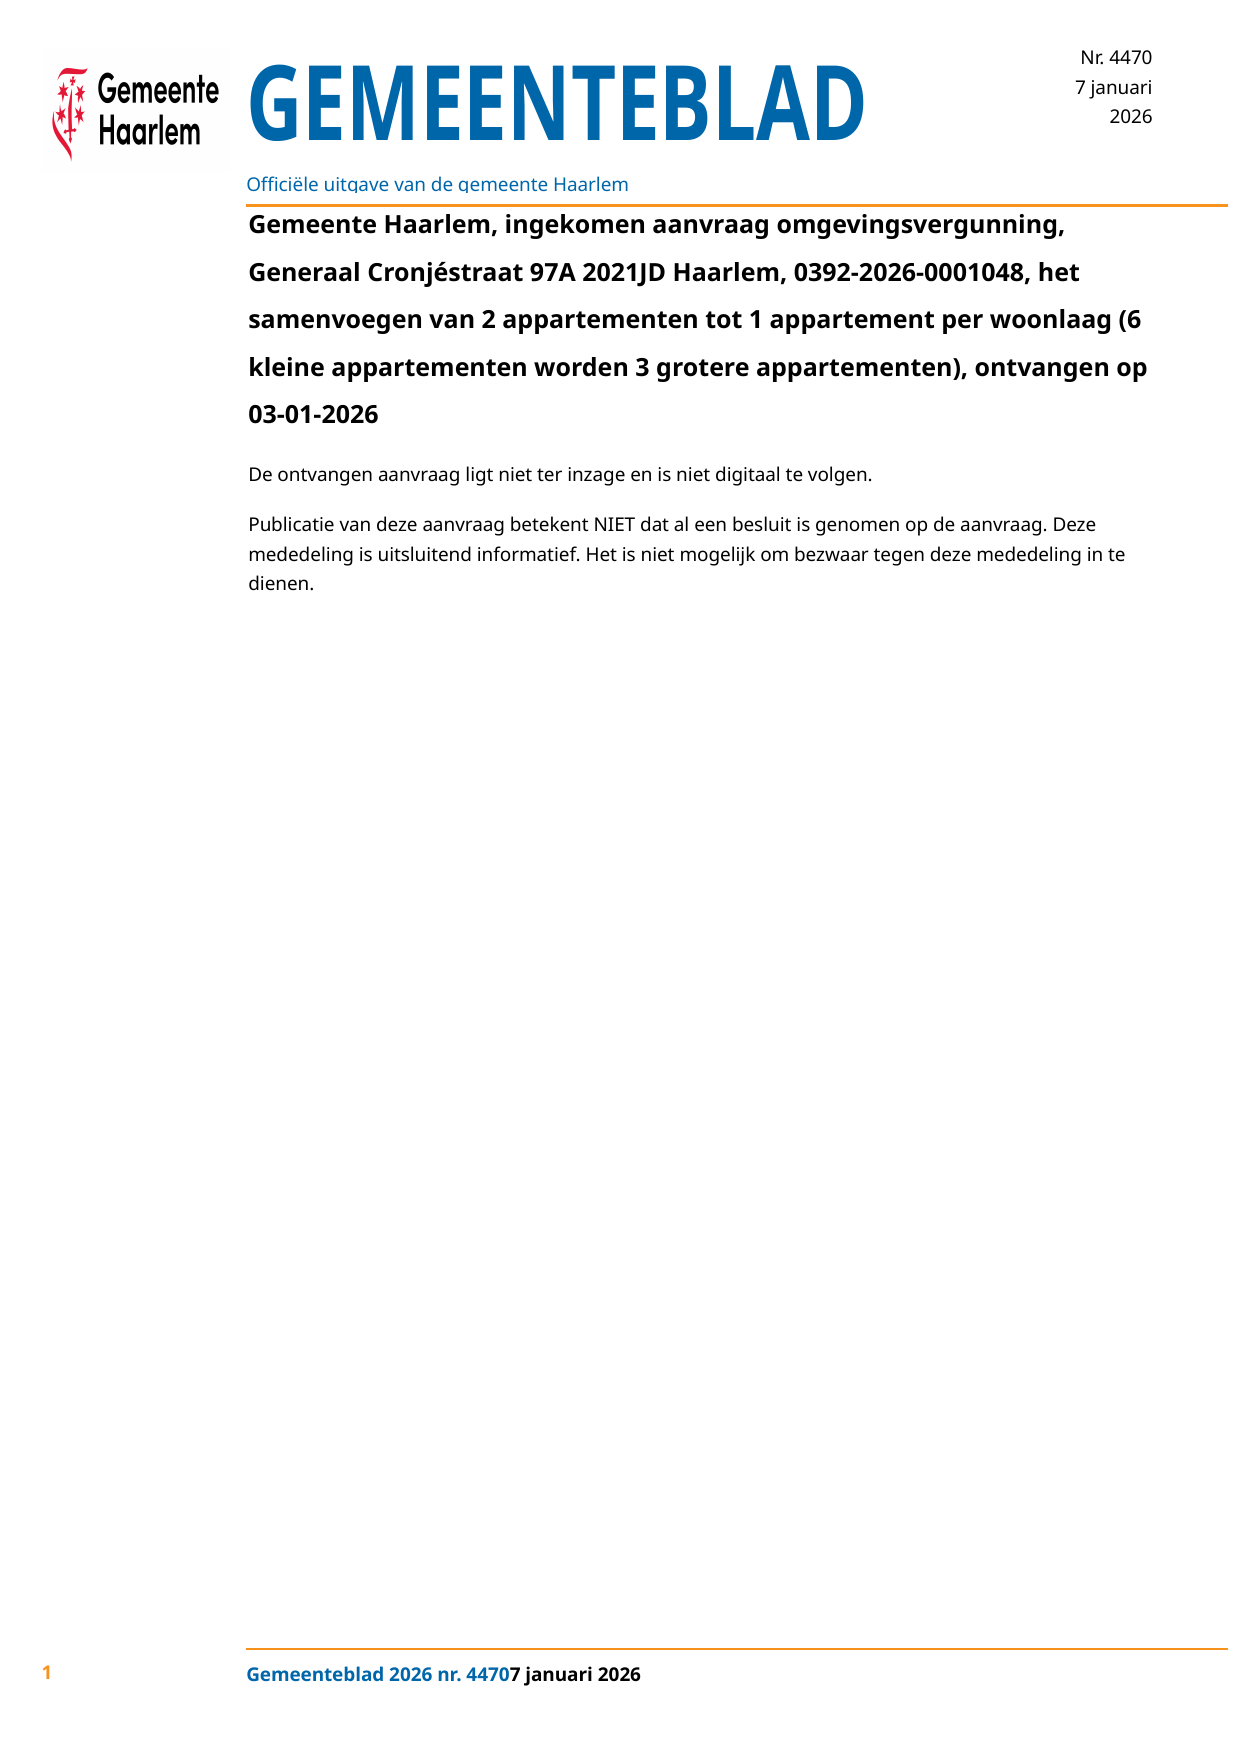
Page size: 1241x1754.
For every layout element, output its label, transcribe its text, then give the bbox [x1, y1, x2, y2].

text Publicatie van deze aanvraag betekent NIET dat al een besluit is genomen op de aanvraag. Deze mededeling is uitsluitend informatief. Het is niet mogelijk om bezwaar tegen deze mededeling in te dienen. [248, 511, 1152, 596]
picture [41, 47, 231, 172]
text Gemeente Haarlem, ingekomen aanvraag omgevingsvergunning, Generaal Cronjéstraat 97A 2021JD Haarlem, 0392-2026-0001048, het samenvoegen van 2 appartementen tot 1 appartement per woonlaag (6 kleine appartementen worden 3 grotere appartementen), ontvangen op 03-01-2026 [248, 207, 1152, 431]
text De ontvangen aanvraag ligt niet ter inzage en is niet digitaal te volgen. [248, 461, 1152, 486]
